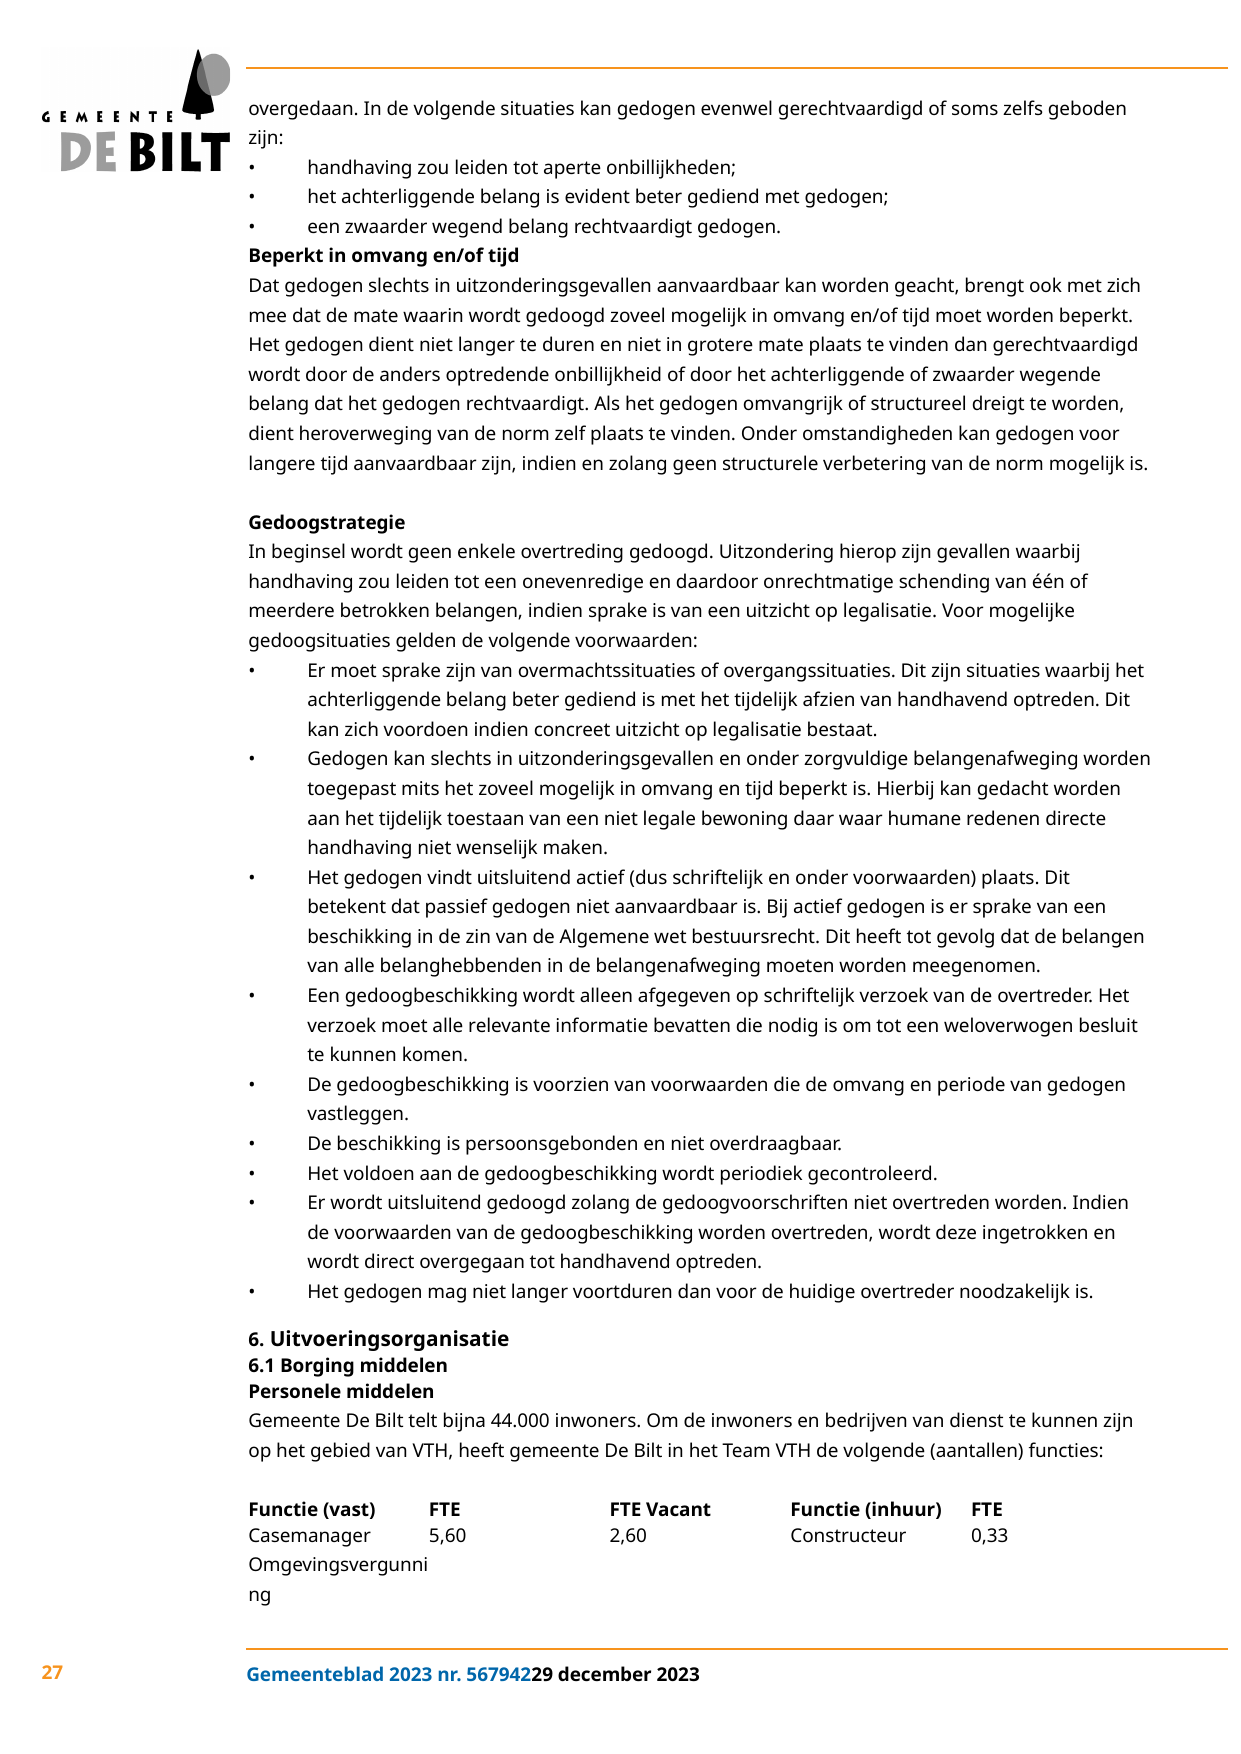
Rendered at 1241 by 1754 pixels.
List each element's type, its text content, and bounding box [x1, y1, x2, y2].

picture [41, 47, 231, 172]
text Gemeente De Bilt telt bijna 44.000 inwoners. Om de inwoners en bedrijven van dienst te kunnen zijn op het gebied van VTH, heeft gemeente De Bilt in het Team VTH de volgende (aantallen) functies: [248, 1407, 1152, 1463]
table_header FTE Vacant [609, 1496, 790, 1522]
list Een gedoogbeschikking wordt alleen afgegeven op schriftelijk verzoek van de overtreder. Het verzoek moet alle relevante informatie bevatten die nodig is om tot een weloverwogen besluit te kunnen komen. [248, 982, 1152, 1067]
list Het gedogen mag niet langer voortduren dan voor de huidige overtreder noodzakelijk is. [248, 1278, 1152, 1304]
text Beperkt in omvang en/of tijd [248, 243, 1152, 268]
text Het gedogen dient niet langer te duren en niet in grotere mate plaats te vinden dan gerechtvaardigd wordt door de anders optredende onbillijkheid of door het achterliggende of zwaarder wegende belang dat het gedogen rechtvaardigt. Als het gedogen omvangrijk of structureel dreigt te worden, dient heroverweging van de norm zelf plaats te vinden. Onder omstandigheden kan gedogen voor langere tijd aanvaardbaar zijn, indien en zolang geen structurele verbetering van de norm mogelijk is. [248, 331, 1152, 476]
text Personele middelen [248, 1378, 1152, 1404]
text Gedoogstrategie [248, 509, 1152, 535]
text 6. Uitvoeringsorganisatie [248, 1324, 1152, 1352]
text overgedaan. In de volgende situaties kan gedogen evenwel gerechtvaardigd of soms zelfs geboden zijn: [248, 95, 1152, 150]
table_cell Constructeur [790, 1522, 971, 1607]
list Er moet sprake zijn van overmachtssituaties of overgangssituaties. Dit zijn situaties waarbij het achterliggende belang beter gediend is met het tijdelijk afzien van handhavend optreden. Dit kan zich voordoen indien concreet uitzicht op legalisatie bestaat. [248, 657, 1152, 742]
list Gedogen kan slechts in uitzonderingsgevallen en onder zorgvuldige belangenafweging worden toegepast mits het zoveel mogelijk in omvang en tijd beperkt is. Hierbij kan gedacht worden aan het tijdelijk toestaan van een niet legale bewoning daar waar humane redenen directe handhaving niet wenselijk maken. [248, 746, 1152, 860]
table_cell 5,60 [429, 1522, 609, 1607]
table_header Functie (inhuur) [790, 1496, 971, 1522]
table_header Functie (vast) [248, 1496, 429, 1522]
text Dat gedogen slechts in uitzonderingsgevallen aanvaardbaar kan worden geacht, brengt ook met zich mee dat de mate waarin wordt gedoogd zoveel mogelijk in omvang en/of tijd moet worden beperkt. [248, 272, 1152, 328]
table_cell 0,33 [971, 1522, 1152, 1607]
table_header FTE [429, 1496, 609, 1522]
table_cell 2,60 [609, 1522, 790, 1607]
list het achterliggende belang is evident beter gediend met gedogen; [248, 183, 1152, 209]
list De beschikking is persoonsgebonden en niet overdraagbaar. [248, 1130, 1152, 1156]
table_header FTE [971, 1496, 1152, 1522]
list Er wordt uitsluitend gedoogd zolang de gedoogvoorschriften niet overtreden worden. Indien de voorwaarden van de gedoogbeschikking worden overtreden, wordt deze ingetrokken en wordt direct overgegaan tot handhavend optreden. [248, 1189, 1152, 1274]
list Het gedogen vindt uitsluitend actief (dus schriftelijk en onder voorwaarden) plaats. Dit betekent dat passief gedogen niet aanvaardbaar is. Bij actief gedogen is er sprake van een beschikking in de zin van de Algemene wet bestuursrecht. Dit heeft tot gevolg dat de belangen van alle belanghebbenden in de belangenafweging moeten worden meegenomen. [248, 864, 1152, 978]
text In beginsel wordt geen enkele overtreding gedoogd. Uitzondering hierop zijn gevallen waarbij handhaving zou leiden tot een onevenredige en daardoor onrechtmatige schending van één of meerdere betrokken belangen, indien sprake is van een uitzicht op legalisatie. Voor mogelijke gedoogsituaties gelden de volgende voorwaarden: [248, 538, 1152, 653]
text 6.1 Borging middelen [248, 1352, 1152, 1378]
list een zwaarder wegend belang rechtvaardigt gedogen. [248, 213, 1152, 239]
list De gedoogbeschikking is voorzien van voorwaarden die de omvang en periode van gedogen vastleggen. [248, 1071, 1152, 1126]
list handhaving zou leiden tot aperte onbillijkheden; [248, 154, 1152, 180]
table_cell Casemanager Omgevingsvergunning [248, 1522, 429, 1607]
list Het voldoen aan de gedoogbeschikking wordt periodiek gecontroleerd. [248, 1160, 1152, 1186]
